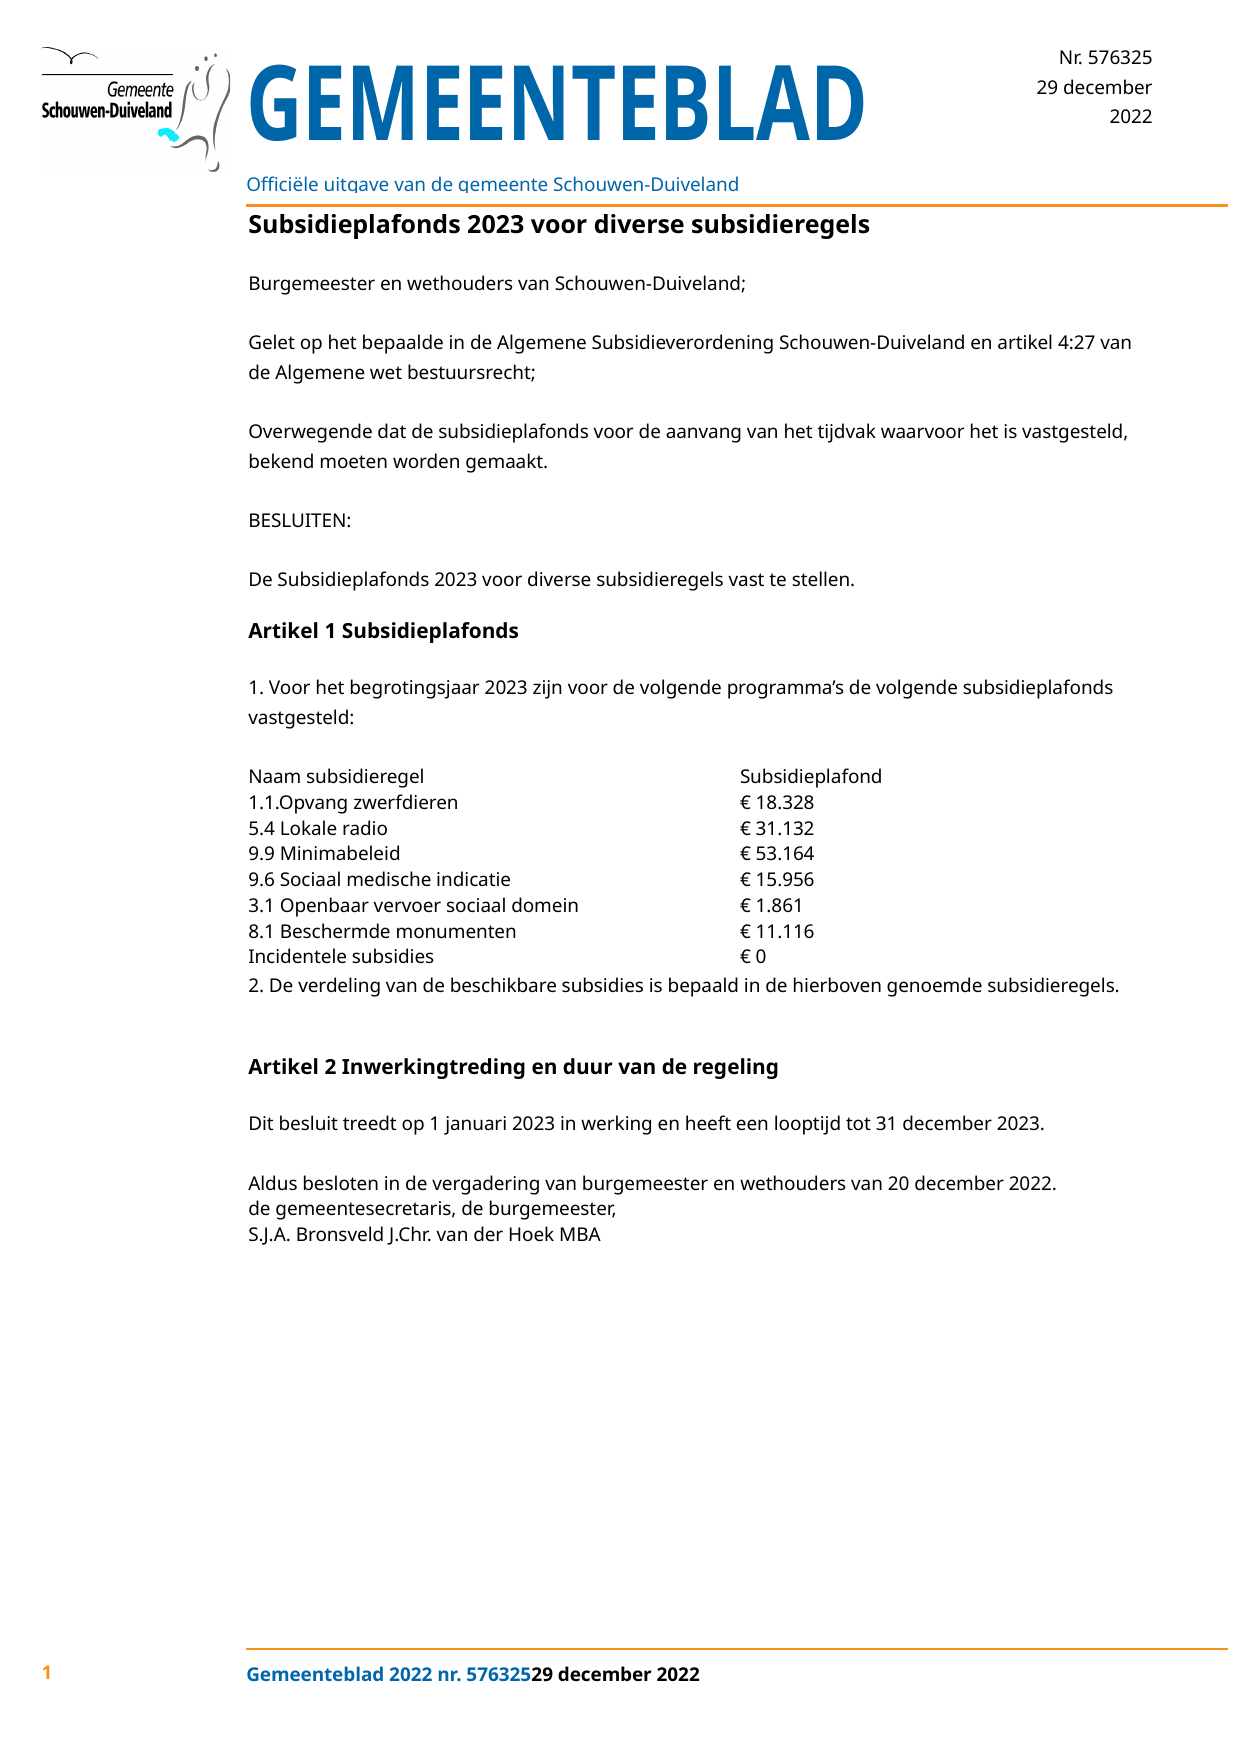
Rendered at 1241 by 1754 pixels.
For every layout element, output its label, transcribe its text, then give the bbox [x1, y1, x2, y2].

text 2. De verdeling van de beschikbare subsidies is bepaald in de hierboven genoemde subsidieregels. [248, 972, 1152, 998]
text Aldus besloten in de vergadering van burgemeester en wethouders van 20 december 2022. [248, 1170, 1152, 1195]
table_header Subsidieplafond [740, 764, 1152, 789]
table_cell € 15.956 [740, 866, 1152, 892]
table_cell € 0 [740, 944, 1152, 969]
text Overwegende dat de subsidieplafonds voor de aanvang van het tijdvak waarvoor het is vastgesteld, bekend moeten worden gemaakt. [248, 418, 1152, 473]
text Artikel 1 Subsidieplafonds [248, 617, 1152, 645]
table_cell 5.4 Lokale radio [248, 815, 740, 841]
table_cell € 53.164 [740, 841, 1152, 866]
text Artikel 2 Inwerkingtreding en duur van de regeling [248, 1052, 1152, 1081]
table_cell € 31.132 [740, 815, 1152, 841]
table_cell 9.9 Minimabeleid [248, 841, 740, 866]
table_cell Incidentele subsidies [248, 944, 740, 969]
picture [41, 47, 231, 172]
text Gelet op het bepaalde in de Algemene Subsidieverordening Schouwen-Duiveland en artikel 4:27 van de Algemene wet bestuursrecht; [248, 329, 1152, 385]
text De Subsidieplafonds 2023 voor diverse subsidieregels vast te stellen. [248, 566, 1152, 592]
text Subsidieplafonds 2023 voor diverse subsidieregels [248, 207, 1152, 241]
table_cell 3.1 Openbaar vervoer sociaal domein [248, 892, 740, 918]
table_cell 9.6 Sociaal medische indicatie [248, 866, 740, 892]
table_cell € 1.861 [740, 892, 1152, 918]
text de gemeentesecretaris, de burgemeester, [248, 1195, 1152, 1221]
table_cell € 18.328 [740, 789, 1152, 815]
table_cell € 11.116 [740, 918, 1152, 943]
text BESLUITEN: [248, 507, 1152, 533]
table_cell 8.1 Beschermde monumenten [248, 918, 740, 943]
text Dit besluit treedt op 1 januari 2023 in werking en heeft een looptijd tot 31 december 2023. [248, 1111, 1152, 1136]
table_cell 1.1.Opvang zwerfdieren [248, 789, 740, 815]
text 1. Voor het begrotingsjaar 2023 zijn voor de volgende programma’s de volgende subsidieplafonds vastgesteld: [248, 674, 1152, 730]
text S.J.A. Bronsveld J.Chr. van der Hoek MBA [248, 1221, 1152, 1247]
text Burgemeester en wethouders van Schouwen-Duiveland; [248, 270, 1152, 296]
table_header Naam subsidieregel [248, 764, 740, 789]
